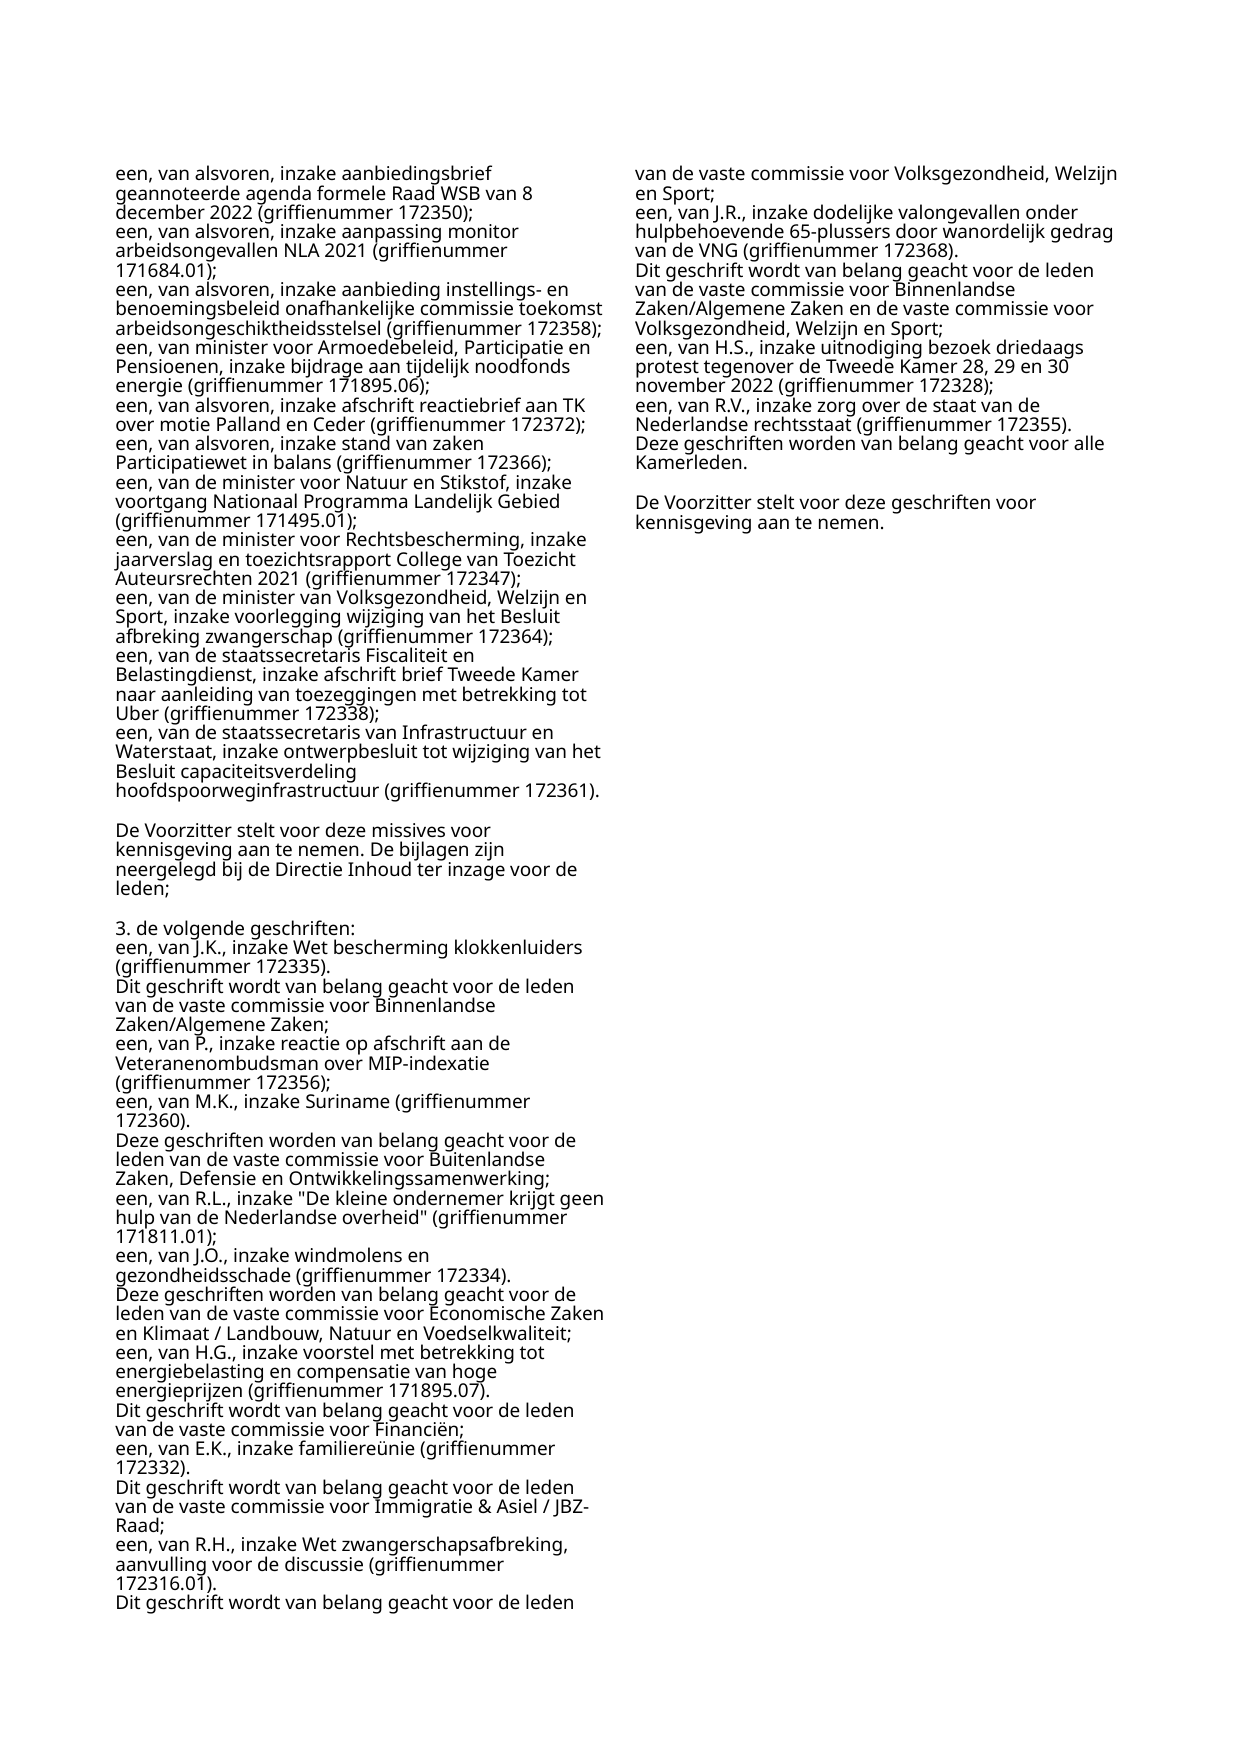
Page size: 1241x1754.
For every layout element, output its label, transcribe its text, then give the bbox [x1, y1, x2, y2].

text een, van minister voor Armoedebeleid, Participatie en Pensioenen, inzake bijdrage aan tijdelijk noodfonds energie (griffienummer 171895.06); [115, 339, 605, 397]
text Dit geschrift wordt van belang geacht voor de leden van de vaste commissie voor Financiën; [115, 1402, 605, 1440]
text een, van R.V., inzake zorg over de staat van de Nederlandse rechtsstaat (griffienummer 172355). [635, 397, 1125, 435]
text een, van de staatssecretaris Fiscaliteit en Belastingdienst, inzake afschrift brief Tweede Kamer naar aanleiding van toezeggingen met betrekking tot Uber (griffienummer 172338); [115, 647, 605, 724]
text Dit geschrift wordt van belang geacht voor de leden van de vaste commissie voor Binnenlandse Zaken/Algemene Zaken en de vaste commissie voor Volksgezondheid, Welzijn en Sport; [635, 262, 1125, 339]
text een, van J.K., inzake Wet bescherming klokkenluiders (griffienummer 172335). [115, 939, 605, 978]
text een, van H.G., inzake voorstel met betrekking tot energiebelasting en compensatie van hoge energieprijzen (griffienummer 171895.07). [115, 1344, 605, 1402]
text een, van alsvoren, inzake aanbieding instellings- en benoemingsbeleid onafhankelijke commissie toekomst arbeidsongeschiktheidsstelsel (griffienummer 172358); [115, 281, 605, 339]
text een, van alsvoren, inzake stand van zaken Participatiewet in balans (griffienummer 172366); [115, 435, 605, 474]
text een, van de staatssecretaris van Infrastructuur en Waterstaat, inzake ontwerpbesluit tot wijziging van het Besluit capaciteitsverdeling hoofdspoorweginfrastructuur (griffienummer 172361). [115, 724, 605, 801]
text Deze geschriften worden van belang geacht voor de leden van de vaste commissie voor Economische Zaken en Klimaat / Landbouw, Natuur en Voedselkwaliteit; [115, 1286, 605, 1344]
text een, van J.R., inzake dodelijke valongevallen onder hulpbehoevende 65-plussers door wanordelijk gedrag van de VNG (griffienummer 172368). [635, 204, 1125, 262]
text een, van alsvoren, inzake aanbiedingsbrief geannoteerde agenda formele Raad WSB van 8 december 2022 (griffienummer 172350); [115, 165, 605, 223]
text een, van P., inzake reactie op afschrift aan de Veteranenombudsman over MIP-indexatie (griffienummer 172356); [115, 1035, 605, 1093]
text een, van de minister voor Natuur en Stikstof, inzake voortgang Nationaal Programma Landelijk Gebied (griffienummer 171495.01); [115, 474, 605, 531]
text een, van M.K., inzake Suriname (griffienummer 172360). [115, 1093, 605, 1132]
text Deze geschriften worden van belang geacht voor alle Kamerleden. [635, 435, 1125, 474]
text 3. de volgende geschriften: [115, 920, 605, 939]
text Dit geschrift wordt van belang geacht voor de leden van de vaste commissie voor Binnenlandse Zaken/Algemene Zaken; [115, 978, 605, 1035]
text De Voorzitter stelt voor deze geschriften voor kennisgeving aan te nemen. [635, 494, 1125, 533]
text van de vaste commissie voor Volksgezondheid, Welzijn en Sport; [635, 165, 1125, 204]
text Dit geschrift wordt van belang geacht voor de leden van de vaste commissie voor Immigratie & Asiel / JBZ-Raad; [115, 1479, 605, 1536]
text een, van de minister van Volksgezondheid, Welzijn en Sport, inzake voorlegging wijziging van het Besluit afbreking zwangerschap (griffienummer 172364); [115, 589, 605, 647]
text Deze geschriften worden van belang geacht voor de leden van de vaste commissie voor Buitenlandse Zaken, Defensie en Ontwikkelingssamenwerking; [115, 1132, 605, 1189]
text Dit geschrift wordt van belang geacht voor de leden [115, 1594, 605, 1613]
text een, van de minister voor Rechtsbescherming, inzake jaarverslag en toezichtsrapport College van Toezicht Auteursrechten 2021 (griffienummer 172347); [115, 531, 605, 589]
text een, van R.H., inzake Wet zwangerschapsafbreking, aanvulling voor de discussie (griffienummer 172316.01). [115, 1536, 605, 1594]
text een, van E.K., inzake familiereünie (griffienummer 172332). [115, 1440, 605, 1479]
text een, van R.L., inzake "De kleine ondernemer krijgt geen hulp van de Nederlandse overheid" (griffienummer 171811.01); [115, 1189, 605, 1247]
text De Voorzitter stelt voor deze missives voor kennisgeving aan te nemen. De bijlagen zijn neergelegd bij de Directie Inhoud ter inzage voor de leden; [115, 822, 605, 899]
text een, van J.O., inzake windmolens en gezondheidsschade (griffienummer 172334). [115, 1247, 605, 1286]
text een, van alsvoren, inzake afschrift reactiebrief aan TK over motie Palland en Ceder (griffienummer 172372); [115, 397, 605, 435]
text een, van alsvoren, inzake aanpassing monitor arbeidsongevallen NLA 2021 (griffienummer 171684.01); [115, 223, 605, 281]
text een, van H.S., inzake uitnodiging bezoek driedaags protest tegenover de Tweede Kamer 28, 29 en 30 november 2022 (griffienummer 172328); [635, 339, 1125, 397]
